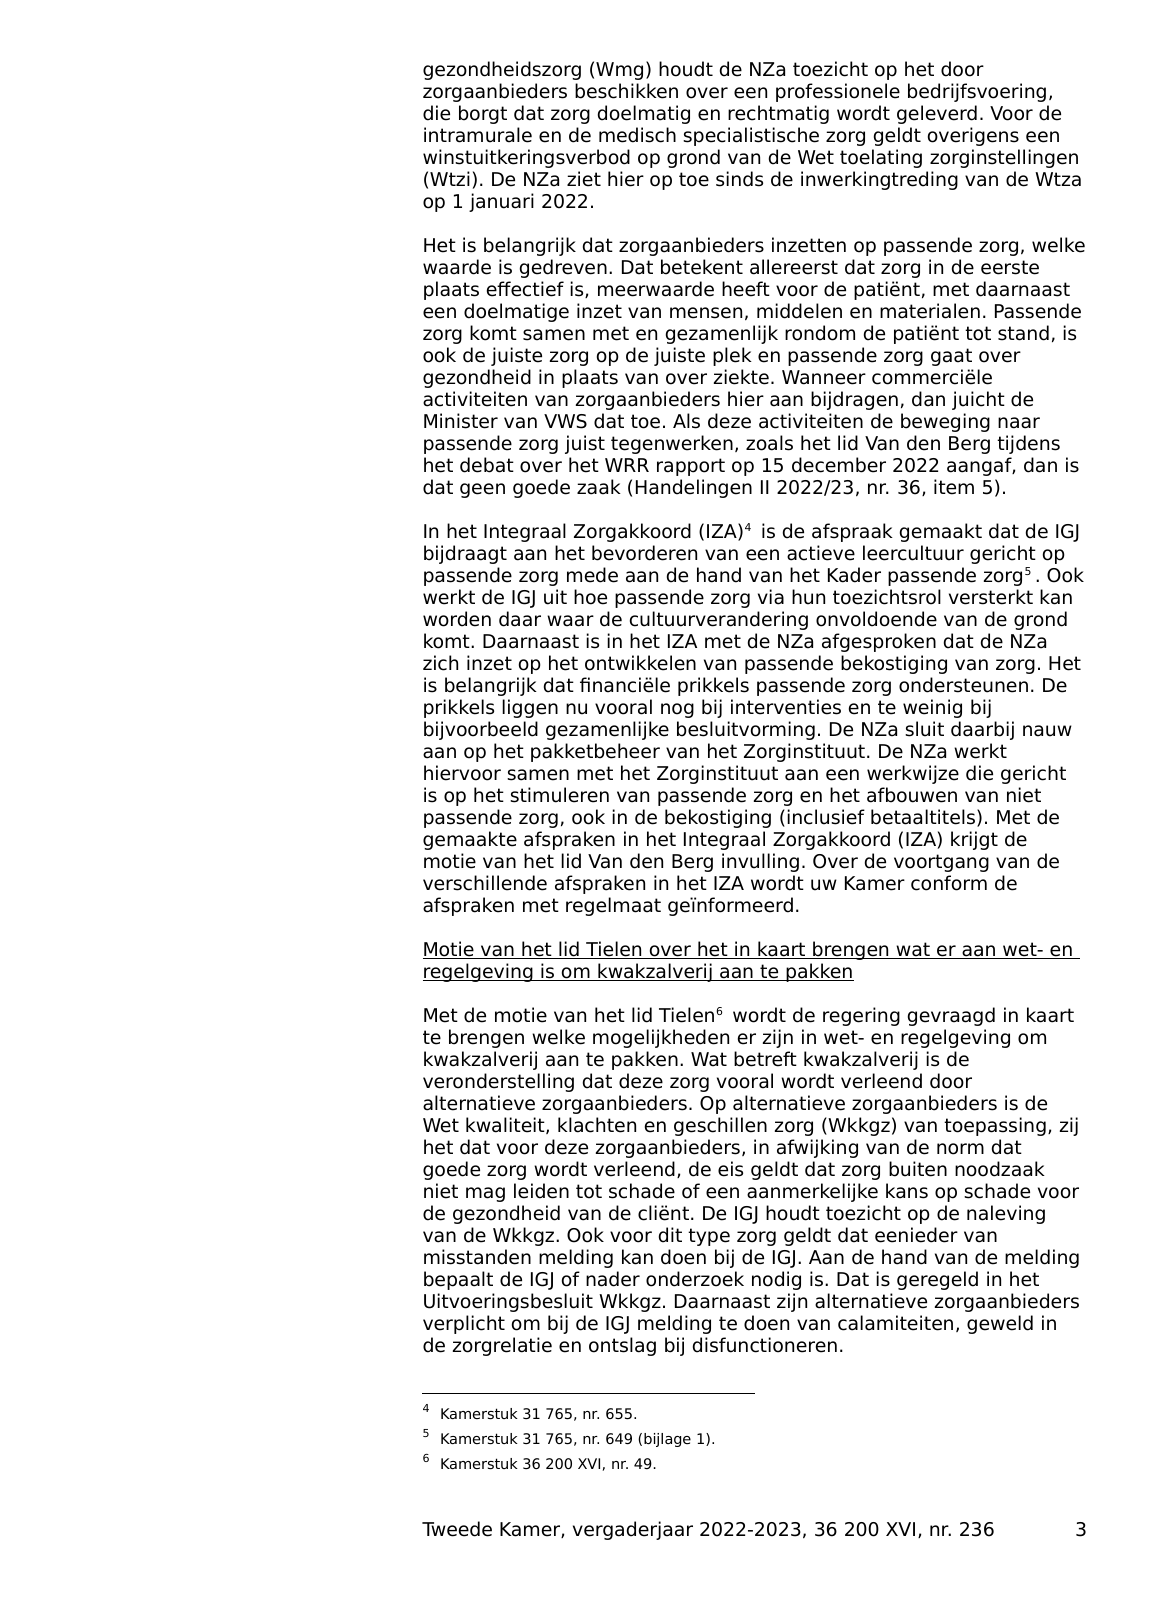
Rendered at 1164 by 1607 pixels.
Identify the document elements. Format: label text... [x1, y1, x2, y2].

text gezondheidszorg (Wmg) houdt de NZa toezicht op het door zorgaanbieders beschikken over een professionele bedrijfsvoering, die borgt dat zorg doelmatig en rechtmatig wordt geleverd. Voor de intramurale en de medisch specialistische zorg geldt overigens een winstuitkeringsverbod op grond van de Wet toelating zorginstellingen (Wtzi). De NZa ziet hier op toe sinds de inwerkingtreding van de Wtza op 1 januari 2022. [422, 59, 1087, 213]
text In het Integraal Zorgakkoord (IZA) is de afspraak gemaakt dat de IGJ bijdraagt aan het bevorderen van een actieve leercultuur gericht op passende zorg mede aan de hand van het Kader passende zorg. Ook werkt de IGJ uit hoe passende zorg via hun toezichtsrol versterkt kan worden daar waar de cultuurverandering onvoldoende van de grond komt. Daarnaast is in het IZA met de NZa afgesproken dat de NZa zich inzet op het ontwikkelen van passende bekostiging van zorg. Het is belangrijk dat financiële prikkels passende zorg ondersteunen. De prikkels liggen nu vooral nog bij interventies en te weinig bij bijvoorbeeld gezamenlijke besluitvorming. De NZa sluit daarbij nauw aan op het pakketbeheer van het Zorginstituut. De NZa werkt hiervoor samen met het Zorginstituut aan een werkwijze die gericht is op het stimuleren van passende zorg en het afbouwen van niet passende zorg, ook in de bekostiging (inclusief betaaltitels). Met de gemaakte afspraken in het Integraal Zorgakkoord (IZA) krijgt de motie van het lid Van den Berg invulling. Over de voortgang van de verschillende afspraken in het IZA wordt uw Kamer conform de afspraken met regelmaat geïnformeerd. [422, 521, 1087, 917]
text Kamerstuk 31 765, nr. 655. [422, 1402, 1087, 1424]
text Het is belangrijk dat zorgaanbieders inzetten op passende zorg, welke waarde is gedreven. Dat betekent allereerst dat zorg in de eerste plaats effectief is, meerwaarde heeft voor de patiënt, met daarnaast een doelmatige inzet van mensen, middelen en materialen. Passende zorg komt samen met en gezamenlijk rondom de patiënt tot stand, is ook de juiste zorg op de juiste plek en passende zorg gaat over gezondheid in plaats van over ziekte. Wanneer commerciële activiteiten van zorgaanbieders hier aan bijdragen, dan juicht de Minister van VWS dat toe. Als deze activiteiten de beweging naar passende zorg juist tegenwerken, zoals het lid Van den Berg tijdens het debat over het WRR rapport op 15 december 2022 aangaf, dan is dat geen goede zaak (Handelingen II 2022/23, nr. 36, item 5). [422, 235, 1087, 499]
text Kamerstuk 36 200 XVI, nr. 49. [422, 1452, 1087, 1474]
text Kamerstuk 31 765, nr. 649 (bijlage 1). [422, 1427, 1087, 1449]
subtitle Motie van het lid Tielen over het in kaart brengen wat er aan wet- en regelgeving is om kwakzalverij aan te pakken [422, 939, 1087, 983]
text Met de motie van het lid Tielen wordt de regering gevraagd in kaart te brengen welke mogelijkheden er zijn in wet- en regelgeving om kwakzalverij aan te pakken. Wat betreft kwakzalverij is de veronderstelling dat deze zorg vooral wordt verleend door alternatieve zorgaanbieders. Op alternatieve zorgaanbieders is de Wet kwaliteit, klachten en geschillen zorg (Wkkgz) van toepassing, zij het dat voor deze zorgaanbieders, in afwijking van de norm dat goede zorg wordt verleend, de eis geldt dat zorg buiten noodzaak niet mag leiden tot schade of een aanmerkelijke kans op schade voor de gezondheid van de cliënt. De IGJ houdt toezicht op de naleving van de Wkkgz. Ook voor dit type zorg geldt dat eenieder van misstanden melding kan doen bij de IGJ. Aan de hand van de melding bepaalt de IGJ of nader onderzoek nodig is. Dat is geregeld in het Uitvoeringsbesluit Wkkgz. Daarnaast zijn alternatieve zorgaanbieders verplicht om bij de IGJ melding te doen van calamiteiten, geweld in de zorgrelatie en ontslag bij disfunctioneren. [422, 1005, 1087, 1357]
